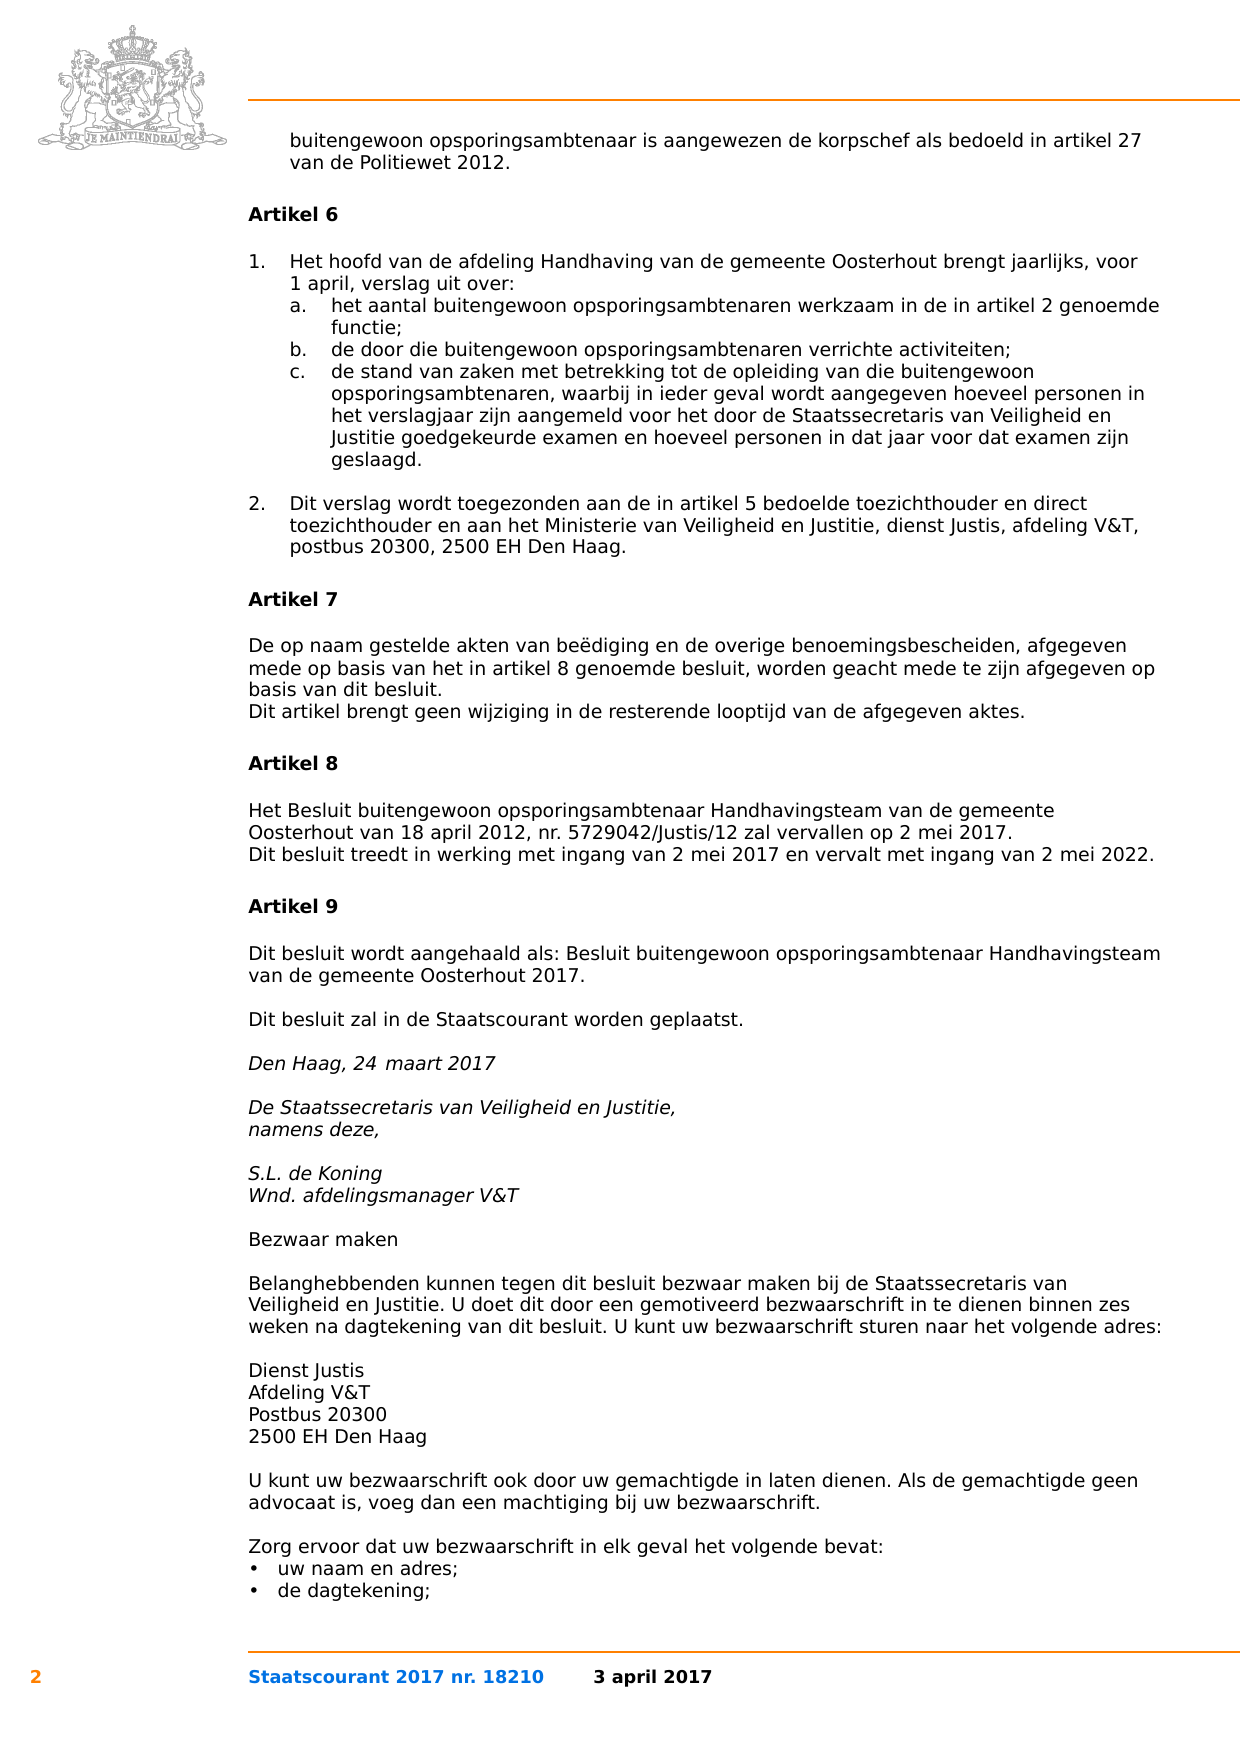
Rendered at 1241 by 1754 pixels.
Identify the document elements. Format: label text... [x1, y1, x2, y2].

subtitle Artikel 9 [248, 896, 1163, 918]
text Belanghebbenden kunnen tegen dit besluit bezwaar maken bij de Staatssecretaris van Veiligheid en Justitie. U doet dit door een gemotiveerd bezwaarschrift in te dienen binnen zes weken na dagtekening van dit besluit. U kunt uw bezwaarschrift sturen naar het volgende adres: [248, 1272, 1163, 1338]
text • de dagtekening; [248, 1580, 1163, 1602]
subtitle Artikel 8 [248, 753, 1163, 775]
text 2500 EH Den Haag [248, 1426, 1163, 1448]
text Dit artikel brengt geen wijziging in de resterende looptijd van de afgegeven aktes. [248, 701, 1163, 723]
text Het Besluit buitengewoon opsporingsambtenaar Handhavingsteam van de gemeente Oosterhout van 18 april 2012, nr. 5729042/Justis/12 zal vervallen op 2 mei 2017. [248, 800, 1163, 844]
text Den Haag, 24 maart 2017 [248, 1053, 1163, 1075]
picture [38, 25, 227, 150]
text Zorg ervoor dat uw bezwaarschrift in elk geval het volgende bevat: [248, 1536, 1163, 1558]
text De op naam gestelde akten van beëdiging en de overige benoemingsbescheiden, afgegeven mede op basis van het in artikel 8 genoemde besluit, worden geacht mede te zijn afgegeven op basis van dit besluit. [248, 635, 1163, 701]
text a. het aantal buitengewoon opsporingsambtenaren werkzaam in de in artikel 2 genoemde functie; [289, 295, 1163, 339]
text De Staatssecretaris van Veiligheid en Justitie, namens deze, S.L. de Koning Wnd. afdelingsmanager V&T [248, 1097, 1163, 1207]
text Dit besluit wordt aangehaald als: Besluit buitengewoon opsporingsambtenaar Handhavingsteam van de gemeente Oosterhout 2017. [248, 943, 1163, 987]
text Dit besluit zal in de Staatscourant worden geplaatst. [248, 1009, 1163, 1031]
text Dit besluit treedt in werking met ingang van 2 mei 2017 en vervalt met ingang van 2 mei 2022. [248, 844, 1163, 866]
text • uw naam en adres; [248, 1558, 1163, 1580]
text Bezwaar maken [248, 1228, 1163, 1251]
text Postbus 20300 [248, 1404, 1163, 1426]
text Dienst Justis [248, 1360, 1163, 1382]
text c. de stand van zaken met betrekking tot de opleiding van die buitengewoon opsporingsambtenaren, waarbij in ieder geval wordt aangegeven hoeveel personen in het verslagjaar zijn aangemeld voor het door de Staatssecretaris van Veiligheid en Justitie goedgekeurde examen en hoeveel personen in dat jaar voor dat examen zijn geslaagd. [289, 361, 1163, 471]
text U kunt uw bezwaarschrift ook door uw gemachtigde in laten dienen. Als de gemachtigde geen advocaat is, voeg dan een machtiging bij uw bezwaarschrift. [248, 1470, 1163, 1514]
text 1. Het hoofd van de afdeling Handhaving van de gemeente Oosterhout brengt jaarlijks, voor 1 april, verslag uit over: [248, 251, 1163, 295]
text Afdeling V&T [248, 1382, 1163, 1404]
text buitengewoon opsporingsambtenaar is aangewezen de korpschef als bedoeld in artikel 27 van de Politiewet 2012. [289, 130, 1163, 174]
text b. de door die buitengewoon opsporingsambtenaren verrichte activiteiten; [289, 339, 1163, 361]
subtitle Artikel 6 [248, 204, 1163, 226]
text 2. Dit verslag wordt toegezonden aan de in artikel 5 bedoelde toezichthouder en direct toezichthouder en aan het Ministerie van Veiligheid en Justitie, dienst Justis, afdeling V&T, postbus 20300, 2500 EH Den Haag. [248, 492, 1163, 558]
subtitle Artikel 7 [248, 588, 1163, 610]
